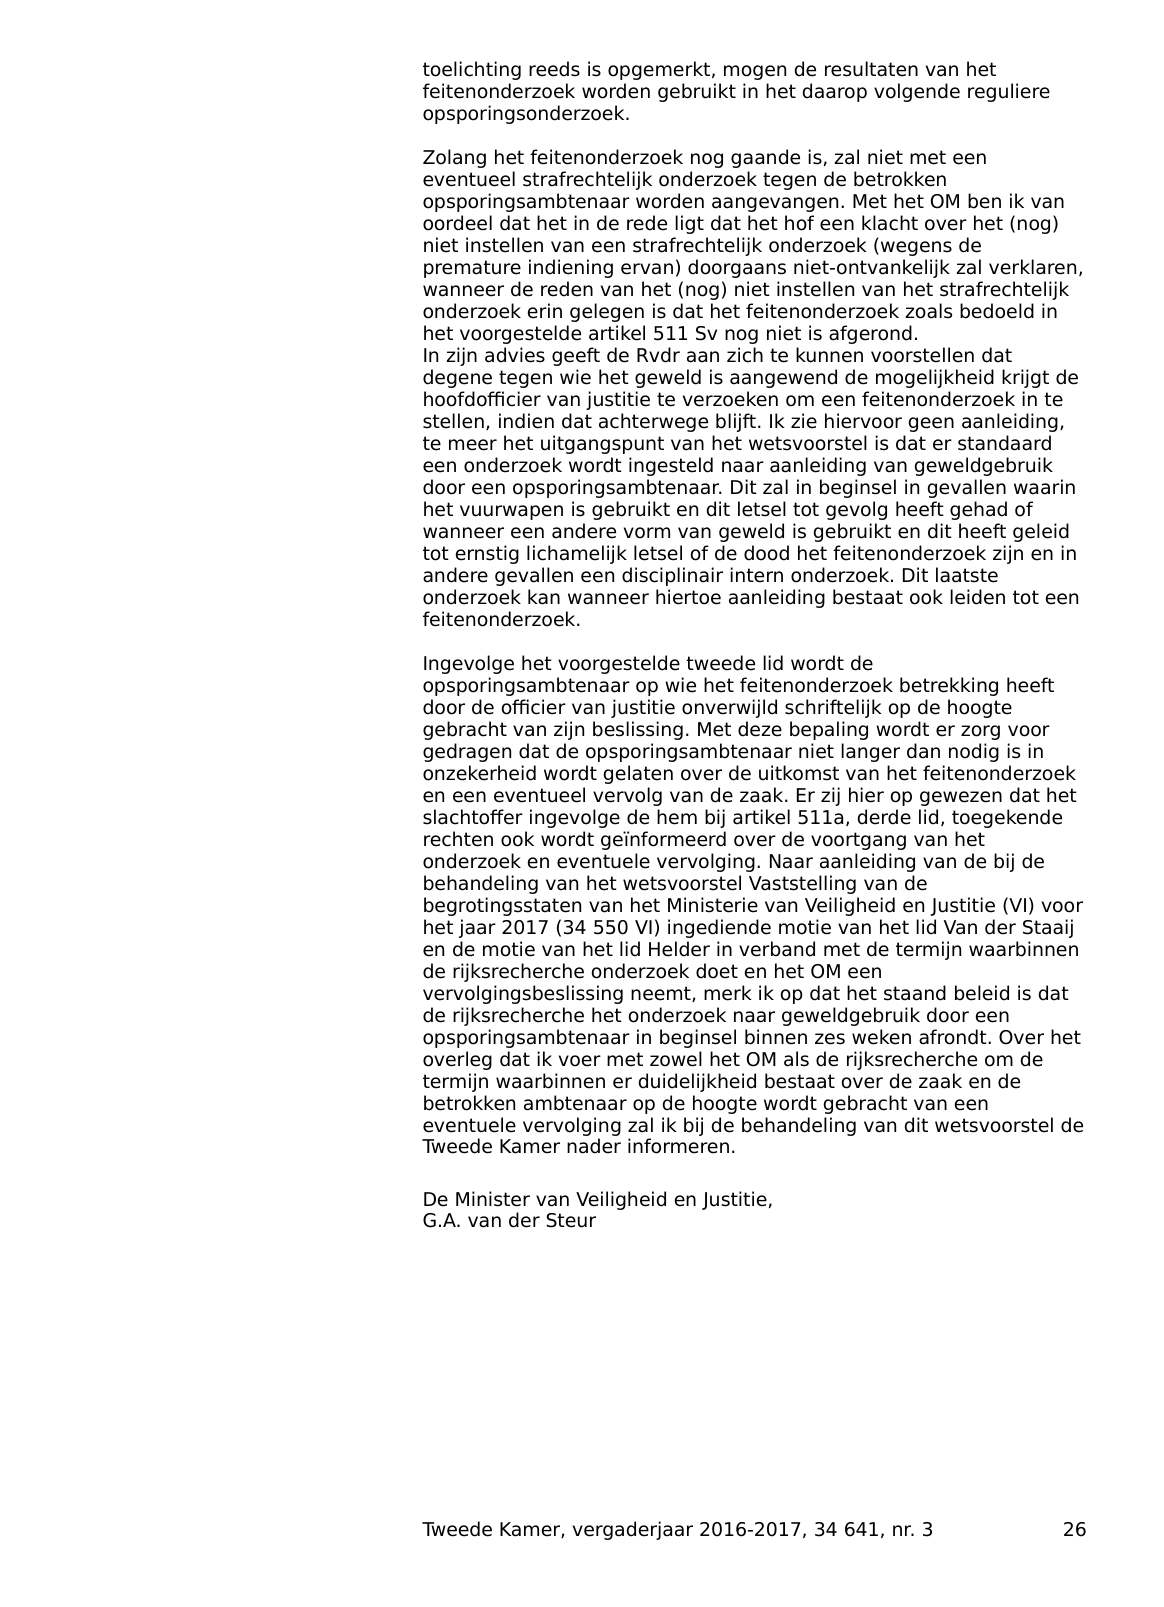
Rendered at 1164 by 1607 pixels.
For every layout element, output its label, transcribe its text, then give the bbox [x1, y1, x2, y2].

text toelichting reeds is opgemerkt, mogen de resultaten van het feitenonderzoek worden gebruikt in het daarop volgende reguliere opsporingsonderzoek. [422, 59, 1087, 125]
text In zijn advies geeft de Rvdr aan zich te kunnen voorstellen dat degene tegen wie het geweld is aangewend de mogelijkheid krijgt de hoofdofficier van justitie te verzoeken om een feitenonderzoek in te stellen, indien dat achterwege blijft. Ik zie hiervoor geen aanleiding, te meer het uitgangspunt van het wetsvoorstel is dat er standaard een onderzoek wordt ingesteld naar aanleiding van geweldgebruik door een opsporingsambtenaar. Dit zal in beginsel in gevallen waarin het vuurwapen is gebruikt en dit letsel tot gevolg heeft gehad of wanneer een andere vorm van geweld is gebruikt en dit heeft geleid tot ernstig lichamelijk letsel of de dood het feitenonderzoek zijn en in andere gevallen een disciplinair intern onderzoek. Dit laatste onderzoek kan wanneer hiertoe aanleiding bestaat ook leiden tot een feitenonderzoek. [422, 345, 1087, 631]
text Zolang het feitenonderzoek nog gaande is, zal niet met een eventueel strafrechtelijk onderzoek tegen de betrokken opsporingsambtenaar worden aangevangen. Met het OM ben ik van oordeel dat het in de rede ligt dat het hof een klacht over het (nog) niet instellen van een strafrechtelijk onderzoek (wegens de premature indiening ervan) doorgaans niet-ontvankelijk zal verklaren, wanneer de reden van het (nog) niet instellen van het strafrechtelijk onderzoek erin gelegen is dat het feitenonderzoek zoals bedoeld in het voorgestelde artikel 511 Sv nog niet is afgerond. [422, 147, 1087, 345]
text De Minister van Veiligheid en Justitie, G.A. van der Steur [422, 1188, 1087, 1232]
text Ingevolge het voorgestelde tweede lid wordt de opsporingsambtenaar op wie het feitenonderzoek betrekking heeft door de officier van justitie onverwijld schriftelijk op de hoogte gebracht van zijn beslissing. Met deze bepaling wordt er zorg voor gedragen dat de opsporingsambtenaar niet langer dan nodig is in onzekerheid wordt gelaten over de uitkomst van het feitenonderzoek en een eventueel vervolg van de zaak. Er zij hier op gewezen dat het slachtoffer ingevolge de hem bij artikel 511a, derde lid, toegekende rechten ook wordt geïnformeerd over de voortgang van het onderzoek en eventuele vervolging. Naar aanleiding van de bij de behandeling van het wetsvoorstel Vaststelling van de begrotingsstaten van het Ministerie van Veiligheid en Justitie (VI) voor het jaar 2017 (34 550 VI) ingediende motie van het lid Van der Staaij en de motie van het lid Helder in verband met de termijn waarbinnen de rijksrecherche onderzoek doet en het OM een vervolgingsbeslissing neemt, merk ik op dat het staand beleid is dat de rijksrecherche het onderzoek naar geweldgebruik door een opsporingsambtenaar in beginsel binnen zes weken afrondt. Over het overleg dat ik voer met zowel het OM als de rijksrecherche om de termijn waarbinnen er duidelijkheid bestaat over de zaak en de betrokken ambtenaar op de hoogte wordt gebracht van een eventuele vervolging zal ik bij de behandeling van dit wetsvoorstel de Tweede Kamer nader informeren. [422, 653, 1087, 1158]
